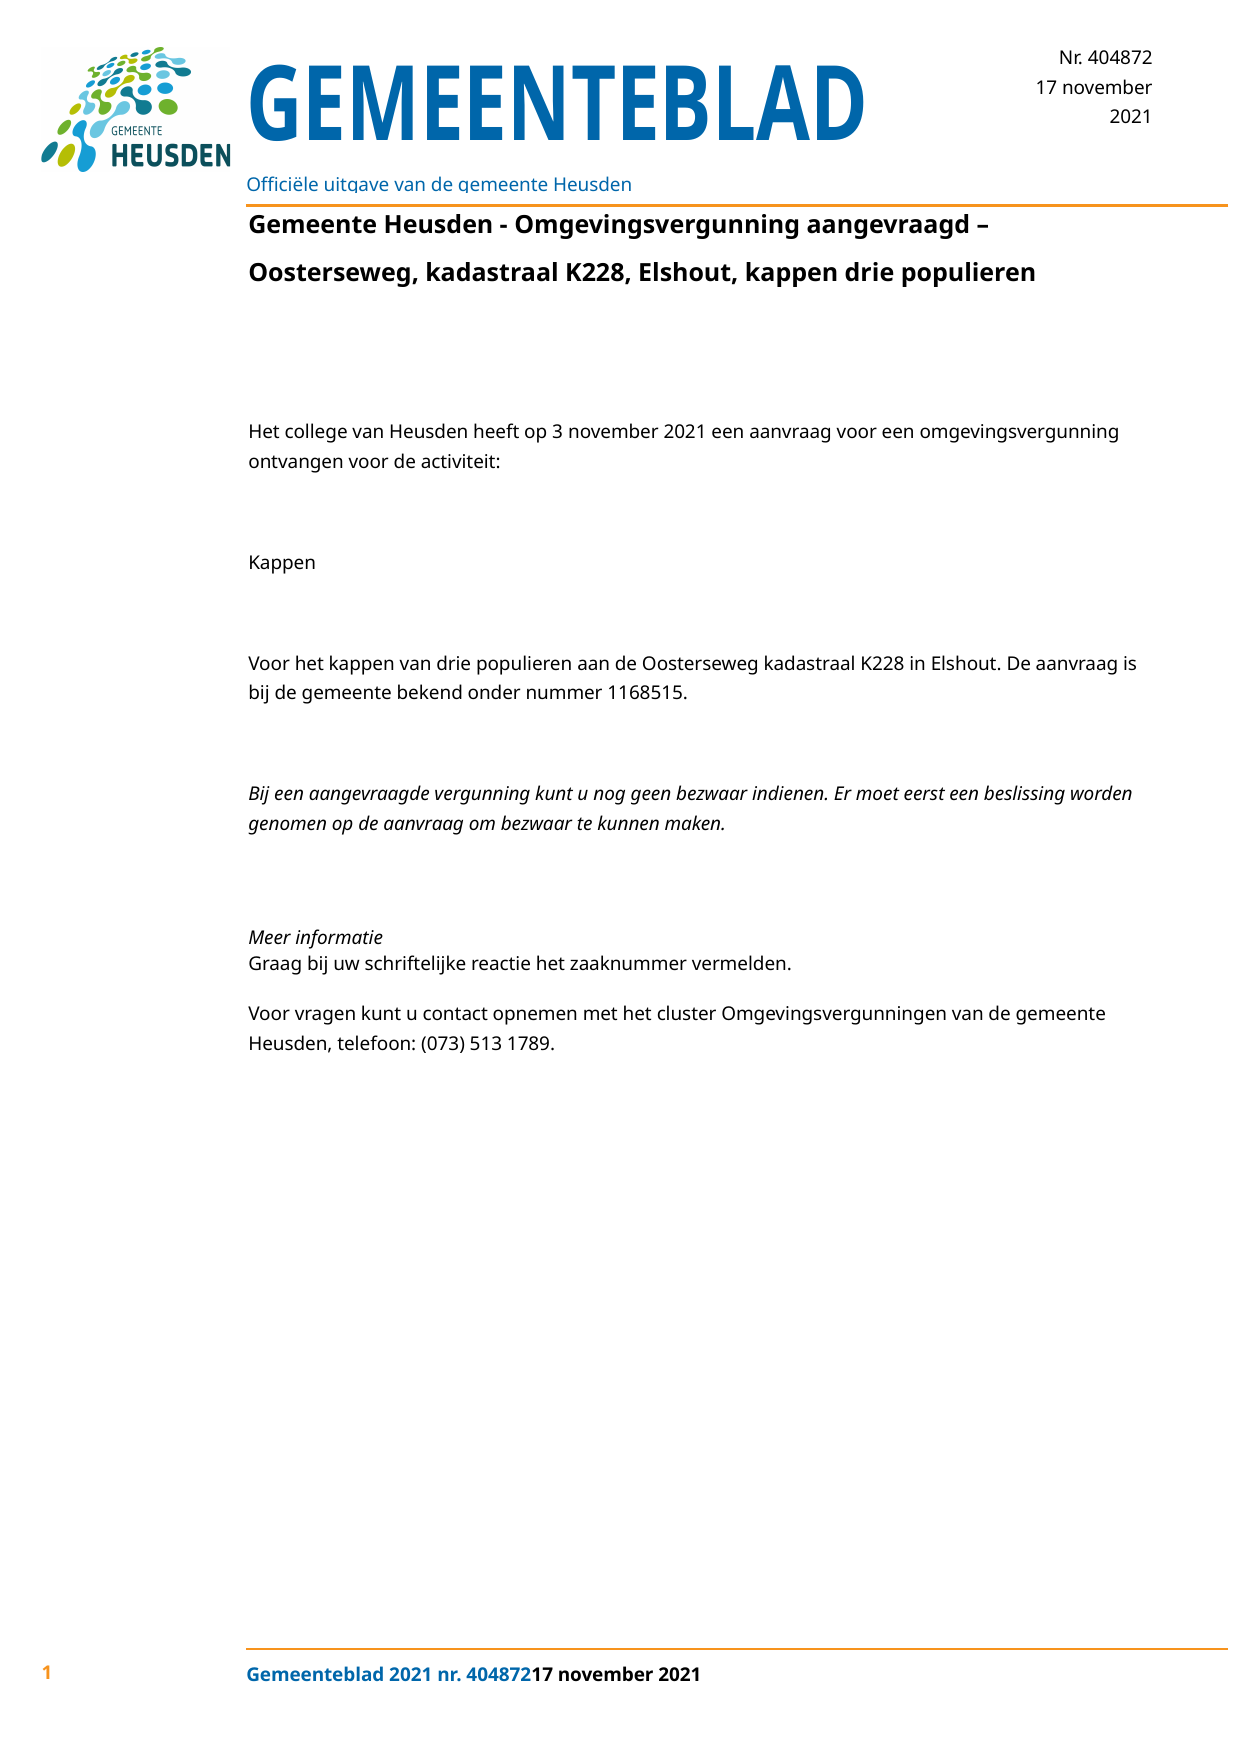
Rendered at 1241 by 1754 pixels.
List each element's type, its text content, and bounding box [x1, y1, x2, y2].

text Gemeente Heusden - Omgevingsvergunning aangevraagd – Oosterseweg, kadastraal K228, Elshout, kappen drie populieren [248, 207, 1152, 288]
text Kappen [248, 549, 1152, 575]
text Bij een aangevraagde vergunning kunt u nog geen bezwaar indienen. Er moet eerst een beslissing worden genomen op de aanvraag om bezwaar te kunnen maken. [248, 780, 1152, 836]
text Graag bij uw schriftelijke reactie het zaaknummer vermelden. [248, 950, 1152, 976]
text Meer informatie [248, 924, 1152, 950]
picture [41, 47, 231, 172]
text Het college van Heusden heeft op 3 november 2021 een aanvraag voor een omgevingsvergunning ontvangen voor de activiteit: [248, 419, 1152, 474]
text Voor vragen kunt u contact opnemen met het cluster Omgevingsvergunningen van de gemeente Heusden, telefoon: (073) 513 1789. [248, 1001, 1152, 1056]
text Voor het kappen van drie populieren aan de Oosterseweg kadastraal K228 in Elshout. De aanvraag is bij de gemeente bekend onder nummer 1168515. [248, 650, 1152, 705]
